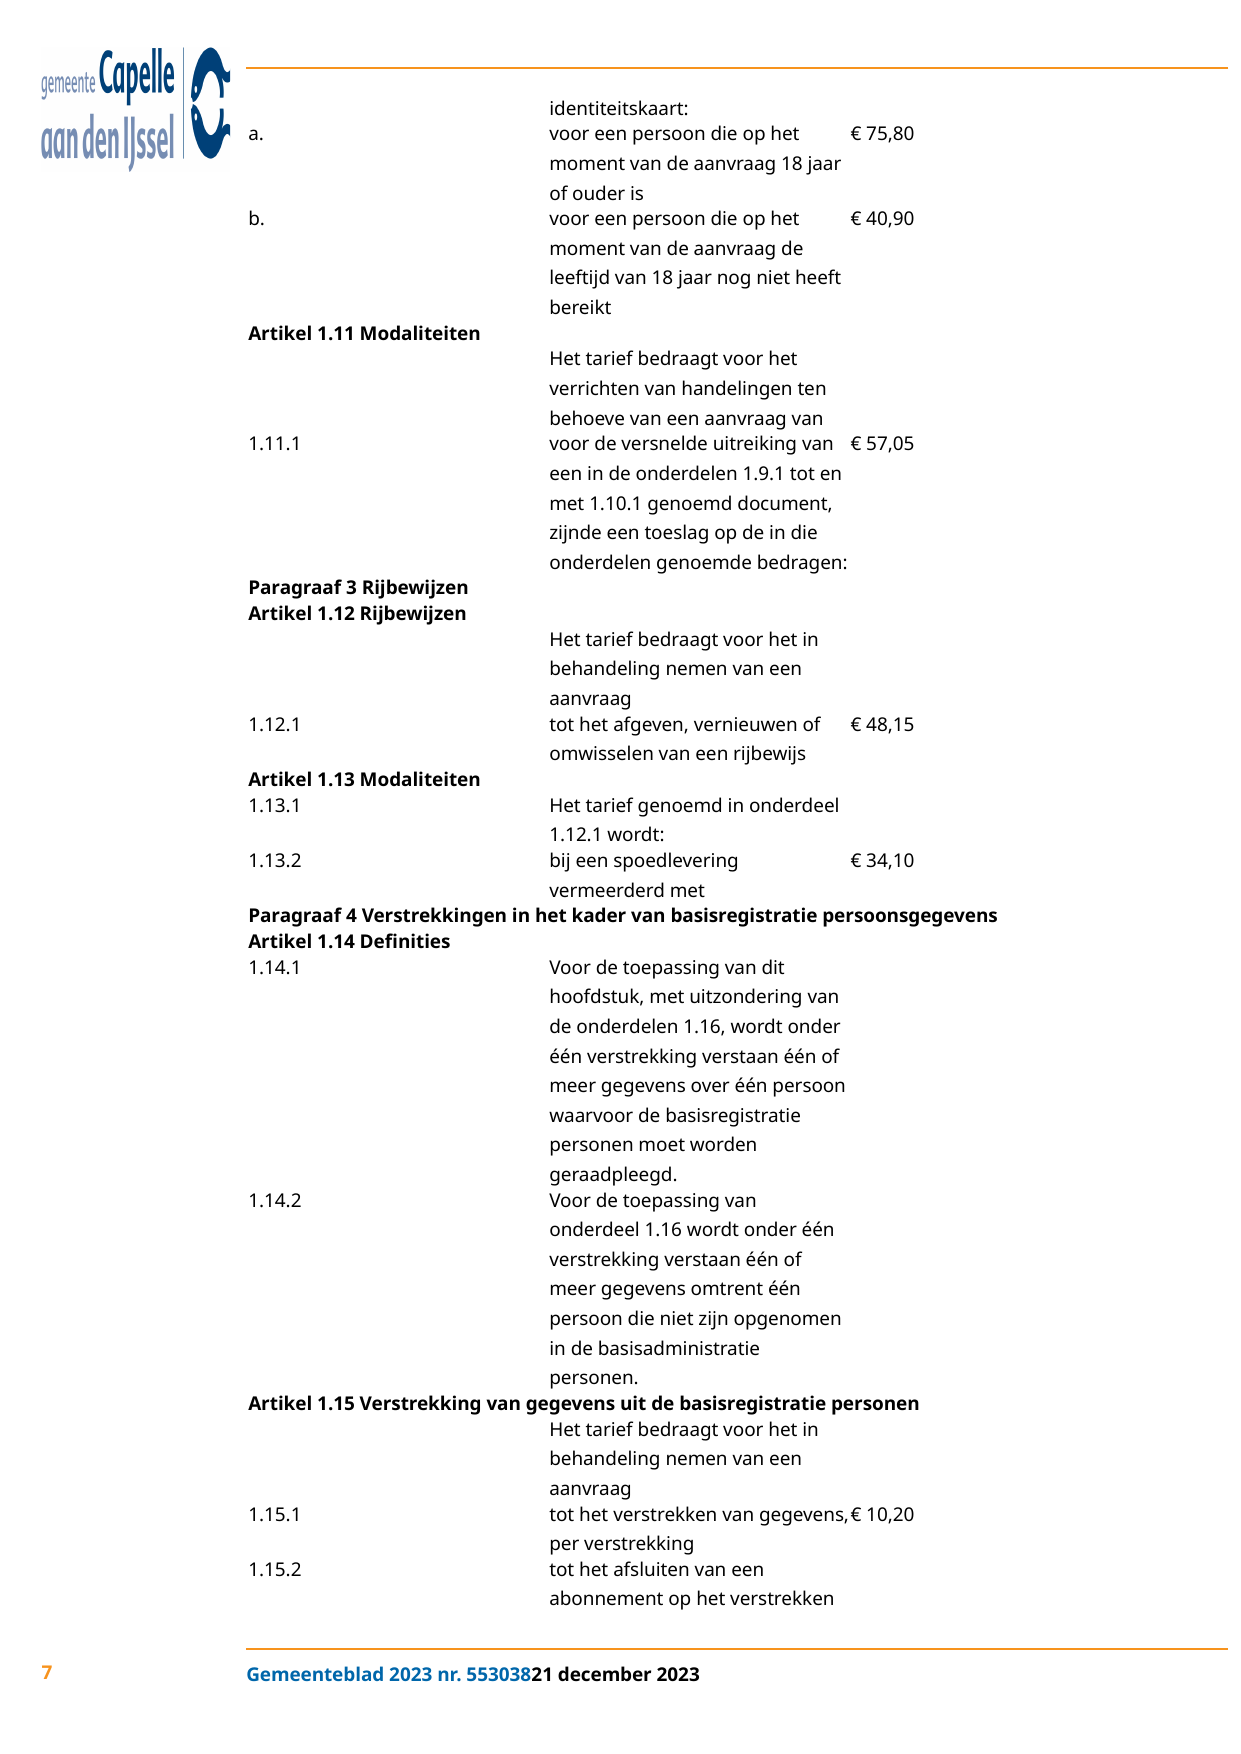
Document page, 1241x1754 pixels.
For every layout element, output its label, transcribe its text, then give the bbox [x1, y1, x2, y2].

table_cell [850, 626, 1152, 711]
table_cell [248, 1416, 549, 1501]
table_cell [850, 1556, 1152, 1611]
table_cell [248, 626, 549, 711]
table_cell Het tarief genoemd in onderdeel 1.12.1 wordt: [549, 792, 850, 847]
table_cell 1.13.2 [248, 847, 549, 903]
table_cell € 57,05 [850, 431, 1152, 574]
table_cell Het tarief bedraagt voor het in behandeling nemen van een aanvraag [549, 626, 850, 711]
table_cell Voor de toepassing van onderdeel 1.16 wordt onder één verstrekking verstaan één of meer gegevens omtrent één persoon die niet zijn opgenomen in de basisadministratie personen. [549, 1187, 850, 1390]
table_cell € 40,90 [850, 205, 1152, 320]
table_cell Artikel 1.11 Modaliteiten [248, 320, 1152, 346]
table_cell Het tarief bedraagt voor het verrichten van handelingen ten behoeve van een aanvraag van [549, 346, 850, 431]
table_cell bij een spoedlevering vermeerderd met [549, 847, 850, 903]
table_cell 1.13.1 [248, 792, 549, 847]
table_cell voor een persoon die op het moment van de aanvraag de leeftijd van 18 jaar nog niet heeft bereikt [549, 205, 850, 320]
table_cell 1.15.2 [248, 1556, 549, 1611]
table_cell 1.12.1 [248, 711, 549, 766]
table_cell [850, 95, 1152, 121]
table_cell 1.11.1 [248, 431, 549, 574]
table_cell € 10,20 [850, 1501, 1152, 1556]
table_cell a. [248, 121, 549, 205]
table_cell voor een persoon die op het moment van de aanvraag 18 jaar of ouder is [549, 121, 850, 205]
table_cell [850, 1416, 1152, 1501]
table_cell Artikel 1.12 Rijbewijzen [248, 600, 1152, 626]
table_cell Het tarief bedraagt voor het in behandeling nemen van een aanvraag [549, 1416, 850, 1501]
table_cell b. [248, 205, 549, 320]
table_cell Artikel 1.13 Modaliteiten [248, 766, 1152, 792]
table_cell Artikel 1.15 Verstrekking van gegevens uit de basisregistratie personen [248, 1390, 1152, 1416]
table_cell [850, 792, 1152, 847]
table_cell tot het afgeven, vernieuwen of omwisselen van een rijbewijs [549, 711, 850, 766]
table_cell [850, 346, 1152, 431]
table_cell [850, 954, 1152, 1187]
table_cell 1.14.2 [248, 1187, 549, 1390]
table_cell Voor de toepassing van dit hoofdstuk, met uitzondering van de onderdelen 1.16, wordt onder één verstrekking verstaan één of meer gegevens over één persoon waarvoor de basisregistratie personen moet worden geraadpleegd. [549, 954, 850, 1187]
table_cell Artikel 1.14 Definities [248, 928, 1152, 954]
table_cell tot het verstrekken van gegevens, per verstrekking [549, 1501, 850, 1556]
table_cell € 48,15 [850, 711, 1152, 766]
table_cell 1.14.1 [248, 954, 549, 1187]
picture [41, 47, 231, 172]
table_cell identiteitskaart: [549, 95, 850, 121]
table_cell € 75,80 [850, 121, 1152, 205]
table_cell Paragraaf 3 Rijbewijzen [248, 575, 1152, 600]
table_cell Paragraaf 4 Verstrekkingen in het kader van basisregistratie persoonsgegevens [248, 903, 1152, 928]
table_cell tot het afsluiten van een abonnement op het verstrekken [549, 1556, 850, 1611]
table_cell [850, 1187, 1152, 1390]
table_cell voor de versnelde uitreiking van een in de onderdelen 1.9.1 tot en met 1.10.1 genoemd document, zijnde een toeslag op de in die onderdelen genoemde bedragen: [549, 431, 850, 574]
table_cell 1.15.1 [248, 1501, 549, 1556]
table_cell € 34,10 [850, 847, 1152, 903]
table_cell [248, 346, 549, 431]
table_cell [248, 95, 549, 121]
